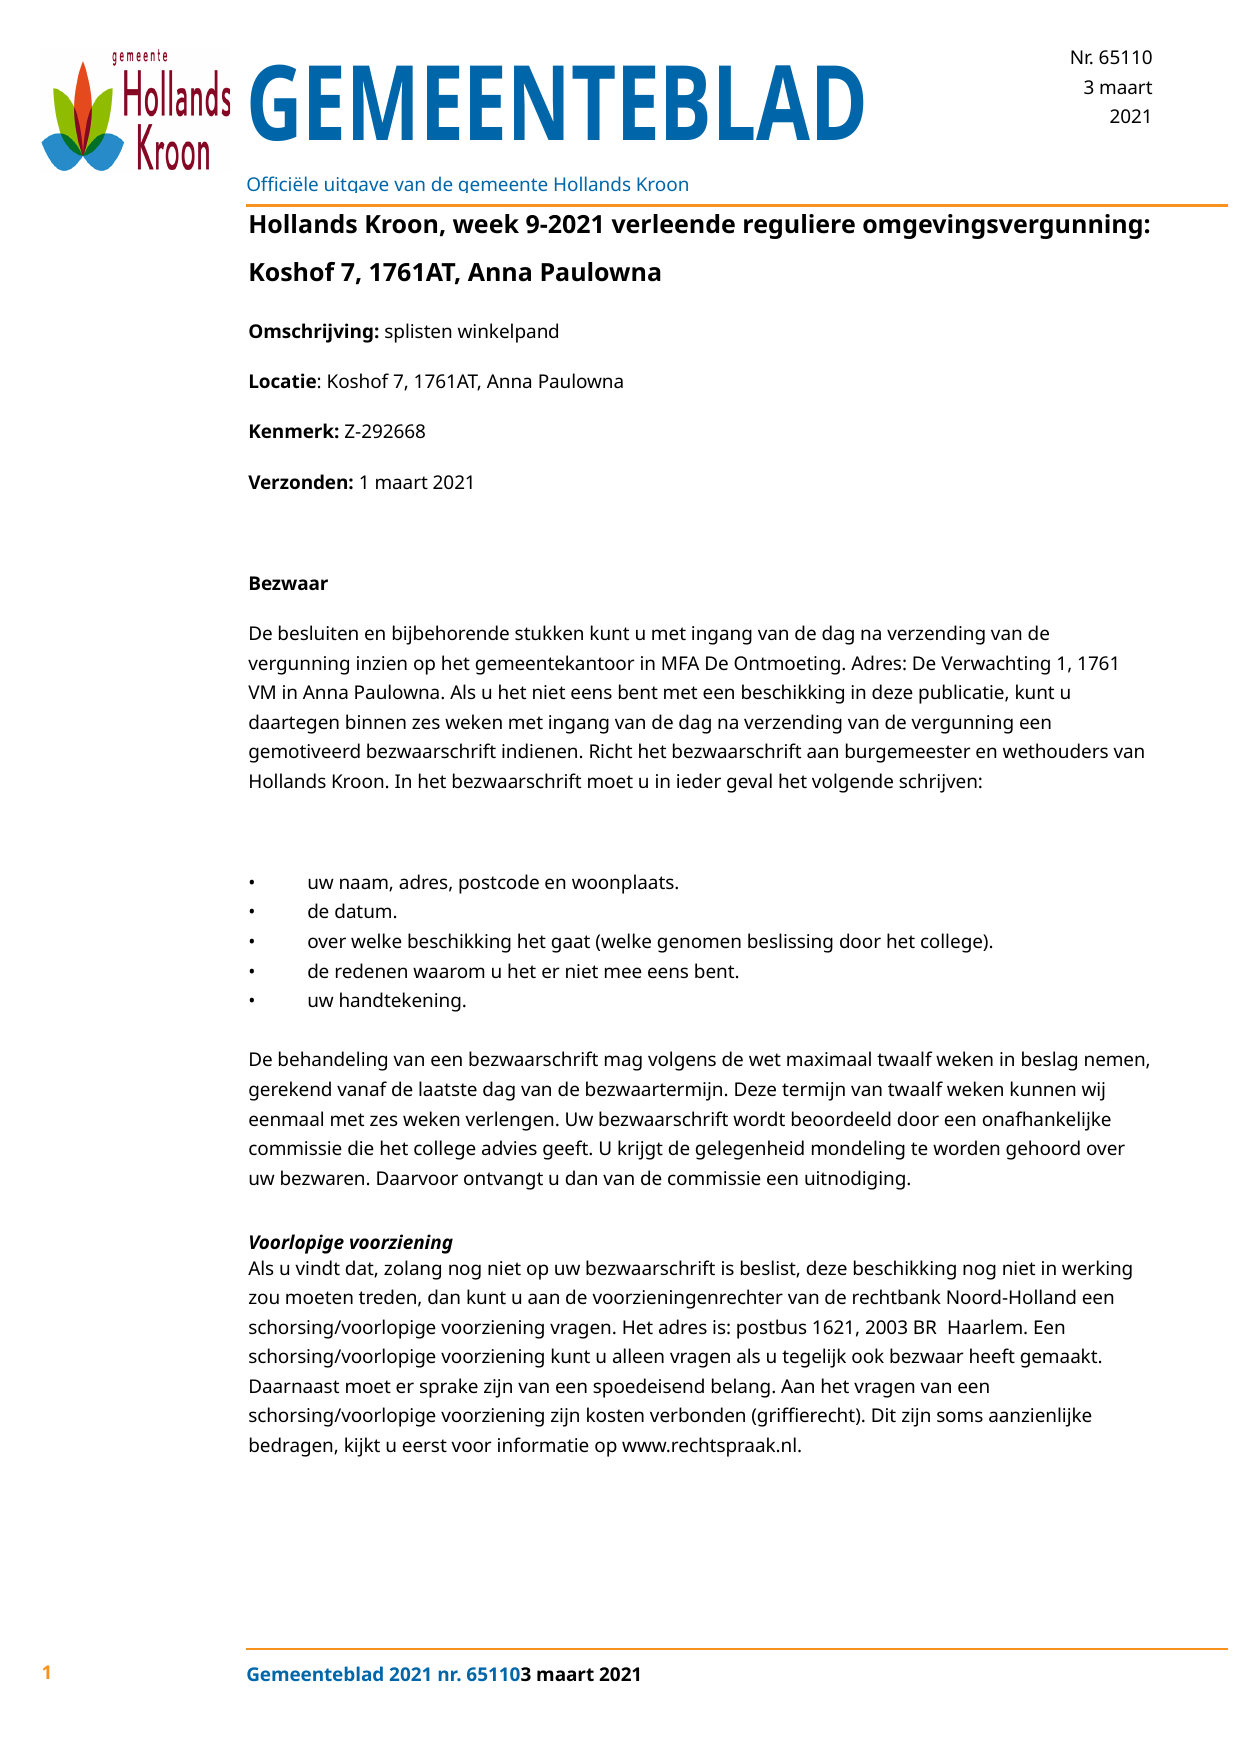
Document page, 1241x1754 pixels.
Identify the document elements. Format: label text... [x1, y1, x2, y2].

list over welke beschikking het gaat (welke genomen beslissing door het college). [248, 928, 1152, 954]
text Bezwaar [248, 570, 1152, 596]
text Omschrijving: splisten winkelpand [248, 318, 1152, 344]
text Locatie: Koshof 7, 1761AT, Anna Paulowna [248, 368, 1152, 394]
text Voorlopige voorziening [248, 1229, 1152, 1255]
text Als u vindt dat, zolang nog niet op uw bezwaarschrift is beslist, deze beschikking nog niet in werking zou moeten treden, dan kunt u aan de voorzieningenrechter van de rechtbank Noord-Holland een schorsing/voorlopige voorziening vragen. Het adres is: postbus 1621, 2003 BR Haarlem. Een schorsing/voorlopige voorziening kunt u alleen vragen als u tegelijk ook bezwaar heeft gemaakt. Daarnaast moet er sprake zijn van een spoedeisend belang. Aan het vragen van een schorsing/voorlopige voorziening zijn kosten verbonden (griffierecht). Dit zijn soms aanzienlijke bedragen, kijkt u eerst voor informatie op www.rechtspraak.nl. [248, 1255, 1152, 1458]
text De behandeling van een bezwaarschrift mag volgens de wet maximaal twaalf weken in beslag nemen, gerekend vanaf de laatste dag van de bezwaartermijn. Deze termijn van twaalf weken kunnen wij eenmaal met zes weken verlengen. Uw bezwaarschrift wordt beoordeeld door een onafhankelijke commissie die het college advies geeft. U krijgt de gelegenheid mondeling te worden gehoord over uw bezwaren. Daarvoor ontvangt u dan van de commissie een uitnodiging. [248, 1047, 1152, 1191]
list uw handtekening. [248, 987, 1152, 1013]
picture [41, 47, 231, 172]
list uw naam, adres, postcode en woonplaats. [248, 869, 1152, 895]
list de redenen waarom u het er niet mee eens bent. [248, 958, 1152, 984]
text De besluiten en bijbehorende stukken kunt u met ingang van de dag na verzending van de vergunning inzien op het gemeentekantoor in MFA De Ontmoeting. Adres: De Verwachting 1, 1761 VM in Anna Paulowna. Als u het niet eens bent met een beschikking in deze publicatie, kunt u daartegen binnen zes weken met ingang van de dag na verzending van de vergunning een gemotiveerd bezwaarschrift indienen. Richt het bezwaarschrift aan burgemeester en wethouders van Hollands Kroon. In het bezwaarschrift moet u in ieder geval het volgende schrijven: [248, 620, 1152, 794]
text Verzonden: 1 maart 2021 [248, 469, 1152, 495]
text Hollands Kroon, week 9-2021 verleende reguliere omgevingsvergunning: Koshof 7, 1761AT, Anna Paulowna [248, 207, 1152, 288]
text Kenmerk: Z-292668 [248, 419, 1152, 444]
list de datum. [248, 899, 1152, 924]
